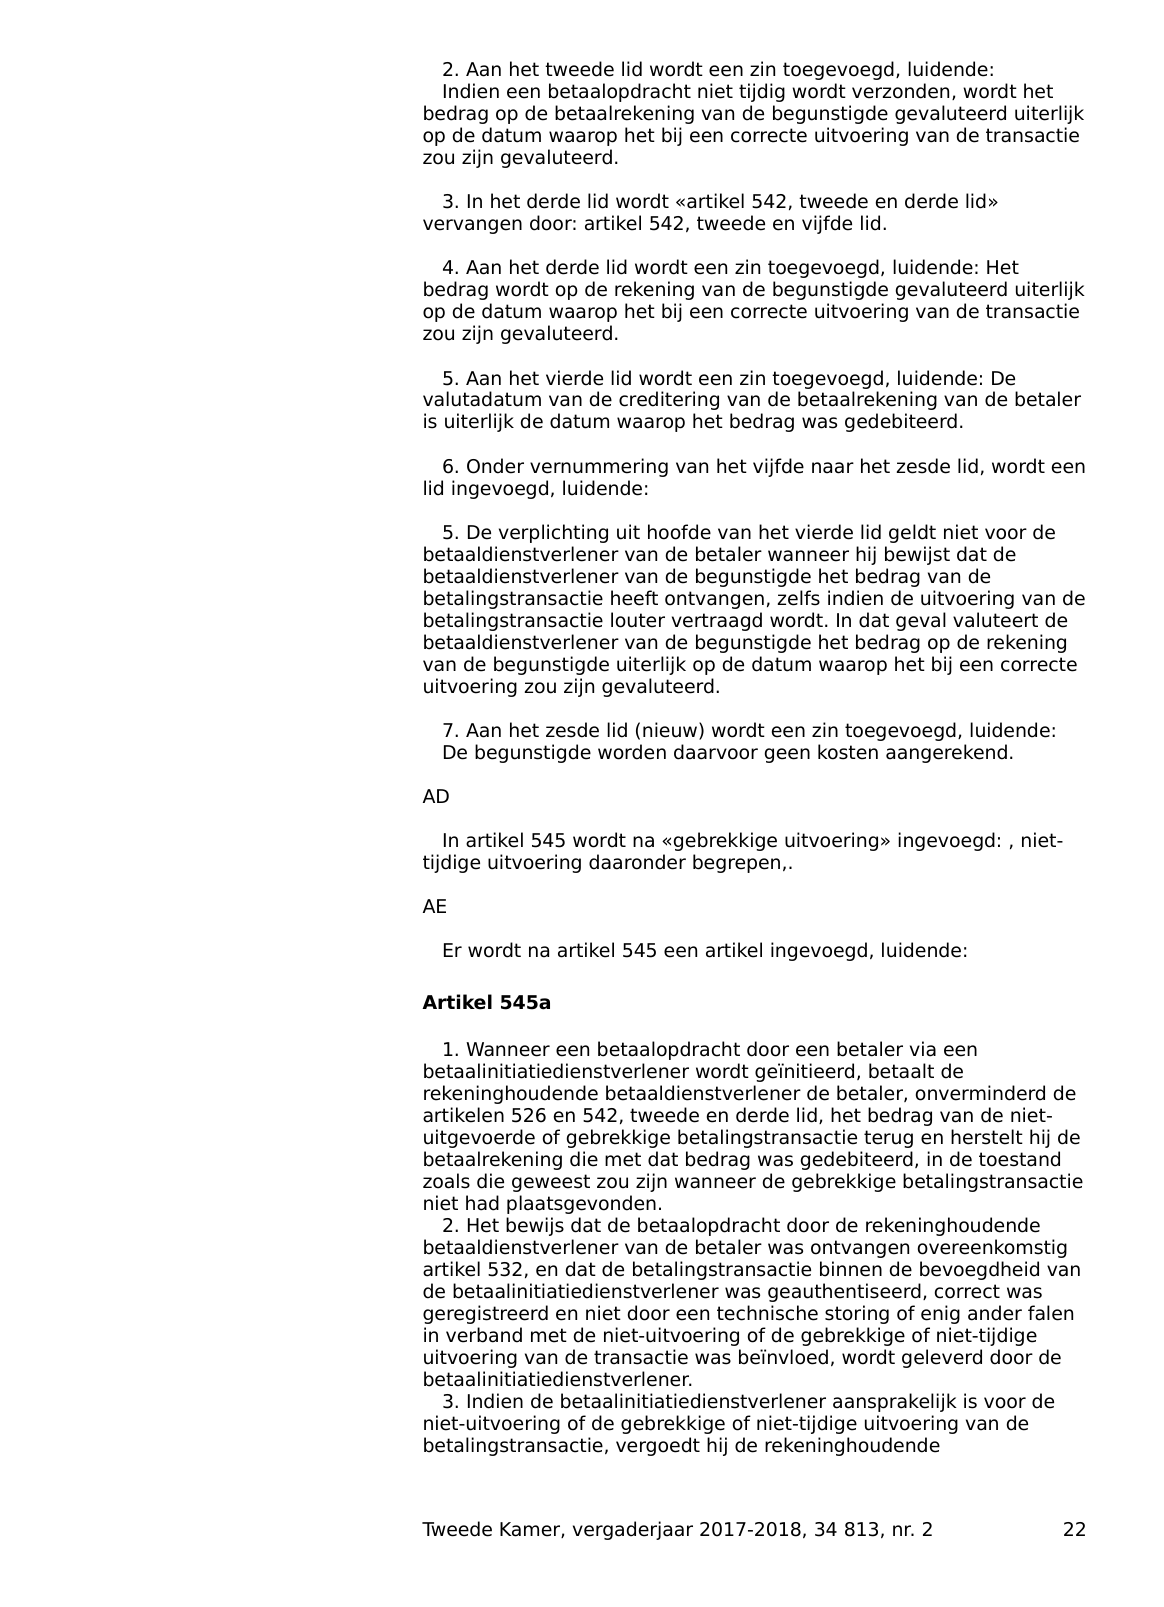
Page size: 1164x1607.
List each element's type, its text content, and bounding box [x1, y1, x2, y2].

text 6. Onder vernummering van het vijfde naar het zesde lid, wordt een lid ingevoegd, luidende: [422, 456, 1087, 499]
text Er wordt na artikel 545 een artikel ingevoegd, luidende: [422, 940, 1087, 962]
text Indien een betaalopdracht niet tijdig wordt verzonden, wordt het bedrag op de betaalrekening van de begunstigde gevaluteerd uiterlijk op de datum waarop het bij een correcte uitvoering van de transactie zou zijn gevaluteerd. [422, 81, 1087, 169]
text 5. De verplichting uit hoofde van het vierde lid geldt niet voor de betaaldienstverlener van de betaler wanneer hij bewijst dat de betaaldienstverlener van de begunstigde het bedrag van de betalingstransactie heeft ontvangen, zelfs indien de uitvoering van de betalingstransactie louter vertraagd wordt. In dat geval valuteert de betaaldienstverlener van de begunstigde het bedrag op de rekening van de begunstigde uiterlijk op de datum waarop het bij een correcte uitvoering zou zijn gevaluteerd. [422, 522, 1087, 697]
text 2. Het bewijs dat de betaalopdracht door de rekeninghoudende betaaldienstverlener van de betaler was ontvangen overeenkomstig artikel 532, en dat de betalingstransactie binnen de bevoegdheid van de betaalinitiatiedienstverlener was geauthentiseerd, correct was geregistreerd en niet door een technische storing of enig ander falen in verband met de niet-uitvoering of de gebrekkige of niet-tijdige uitvoering van de transactie was beïnvloed, wordt geleverd door de betaalinitiatiedienstverlener. [422, 1215, 1087, 1391]
text 7. Aan het zesde lid (nieuw) wordt een zin toegevoegd, luidende: [422, 720, 1087, 742]
text De begunstigde worden daarvoor geen kosten aangerekend. [422, 742, 1087, 764]
text 1. Wanneer een betaalopdracht door een betaler via een betaalinitiatiedienstverlener wordt geïnitieerd, betaalt de rekeninghoudende betaaldienstverlener de betaler, onverminderd de artikelen 526 en 542, tweede en derde lid, het bedrag van de niet-uitgevoerde of gebrekkige betalingstransactie terug en herstelt hij de betaalrekening die met dat bedrag was gedebiteerd, in de toestand zoals die geweest zou zijn wanneer de gebrekkige betalingstransactie niet had plaatsgevonden. [422, 1039, 1087, 1215]
text 3. Indien de betaalinitiatiedienstverlener aansprakelijk is voor de niet-uitvoering of de gebrekkige of niet-tijdige uitvoering van de betalingstransactie, vergoedt hij de rekeninghoudende [422, 1391, 1087, 1457]
subtitle Artikel 545a [422, 992, 1087, 1014]
text AD [422, 786, 1087, 808]
text 3. In het derde lid wordt «artikel 542, tweede en derde lid» vervangen door: artikel 542, tweede en vijfde lid. [422, 191, 1087, 235]
text 5. Aan het vierde lid wordt een zin toegevoegd, luidende: De valutadatum van de creditering van de betaalrekening van de betaler is uiterlijk de datum waarop het bedrag was gedebiteerd. [422, 367, 1087, 433]
text In artikel 545 wordt na «gebrekkige uitvoering» ingevoegd: , niet-tijdige uitvoering daaronder begrepen,. [422, 830, 1087, 874]
text 4. Aan het derde lid wordt een zin toegevoegd, luidende: Het bedrag wordt op de rekening van de begunstigde gevaluteerd uiterlijk op de datum waarop het bij een correcte uitvoering van de transactie zou zijn gevaluteerd. [422, 257, 1087, 345]
text AE [422, 896, 1087, 918]
text 2. Aan het tweede lid wordt een zin toegevoegd, luidende: [422, 59, 1087, 81]
